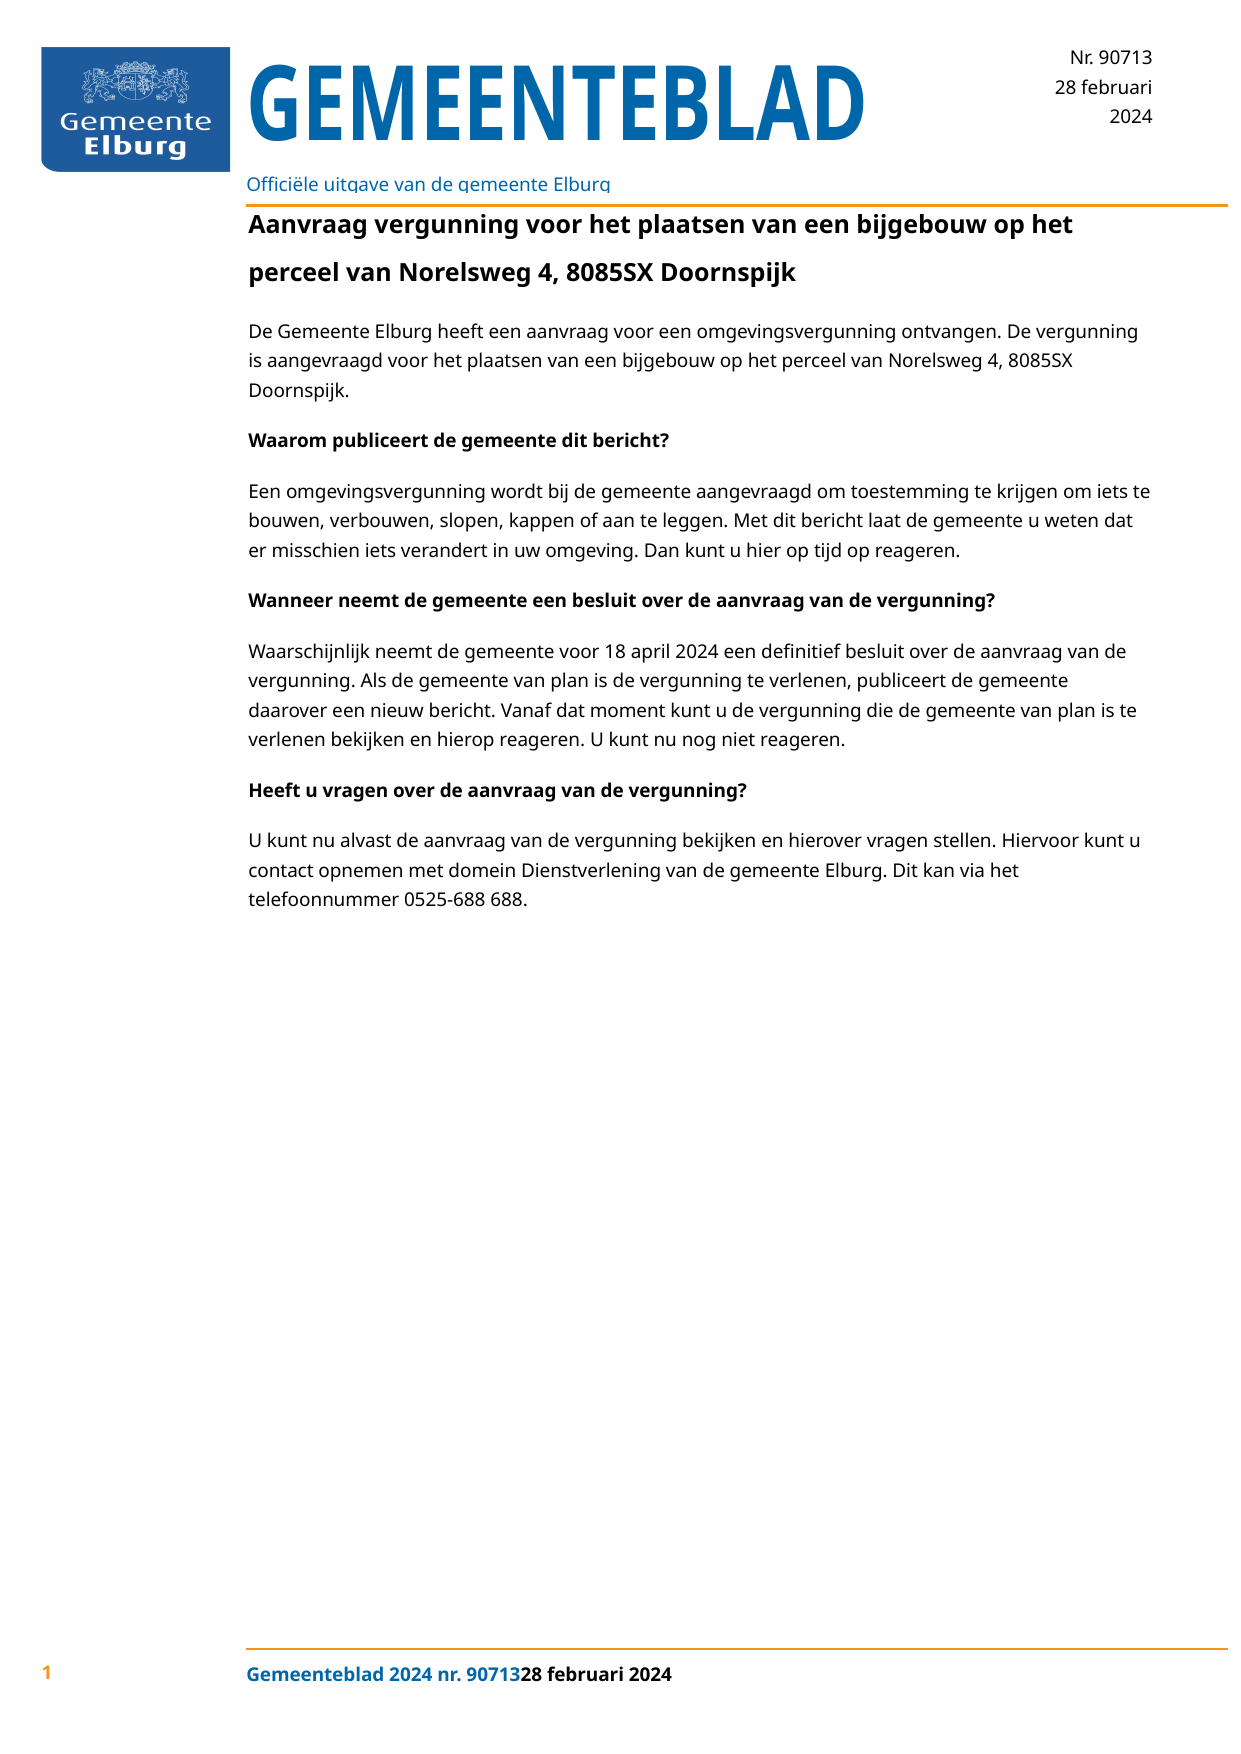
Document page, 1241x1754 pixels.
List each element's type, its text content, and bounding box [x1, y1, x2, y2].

text Een omgevingsvergunning wordt bij de gemeente aangevraagd om toestemming te krijgen om iets te bouwen, verbouwen, slopen, kappen of aan te leggen. Met dit bericht laat de gemeente u weten dat er misschien iets verandert in uw omgeving. Dan kunt u hier op tijd op reageren. [248, 478, 1152, 563]
text Waarom publiceert de gemeente dit bericht? [248, 427, 1152, 453]
text U kunt nu alvast de aanvraag van de vergunning bekijken en hierover vragen stellen. Hiervoor kunt u contact opnemen met domein Dienstverlening van de gemeente Elburg. Dit kan via het telefoonnummer 0525-688 688. [248, 827, 1152, 912]
text De Gemeente Elburg heeft een aanvraag voor een omgevingsvergunning ontvangen. De vergunning is aangevraagd voor het plaatsen van een bijgebouw op het perceel van Norelsweg 4, 8085SX Doornspijk. [248, 318, 1152, 403]
text Aanvraag vergunning voor het plaatsen van een bijgebouw op het perceel van Norelsweg 4, 8085SX Doornspijk [248, 207, 1152, 288]
text Heeft u vragen over de aanvraag van de vergunning? [248, 777, 1152, 803]
picture [41, 47, 231, 172]
text Wanneer neemt de gemeente een besluit over de aanvraag van de vergunning? [248, 587, 1152, 613]
text Waarschijnlijk neemt de gemeente voor 18 april 2024 een definitief besluit over de aanvraag van de vergunning. Als de gemeente van plan is de vergunning te verlenen, publiceert de gemeente daarover een nieuw bericht. Vanaf dat moment kunt u de vergunning die de gemeente van plan is te verlenen bekijken en hierop reageren. U kunt nu nog niet reageren. [248, 638, 1152, 752]
